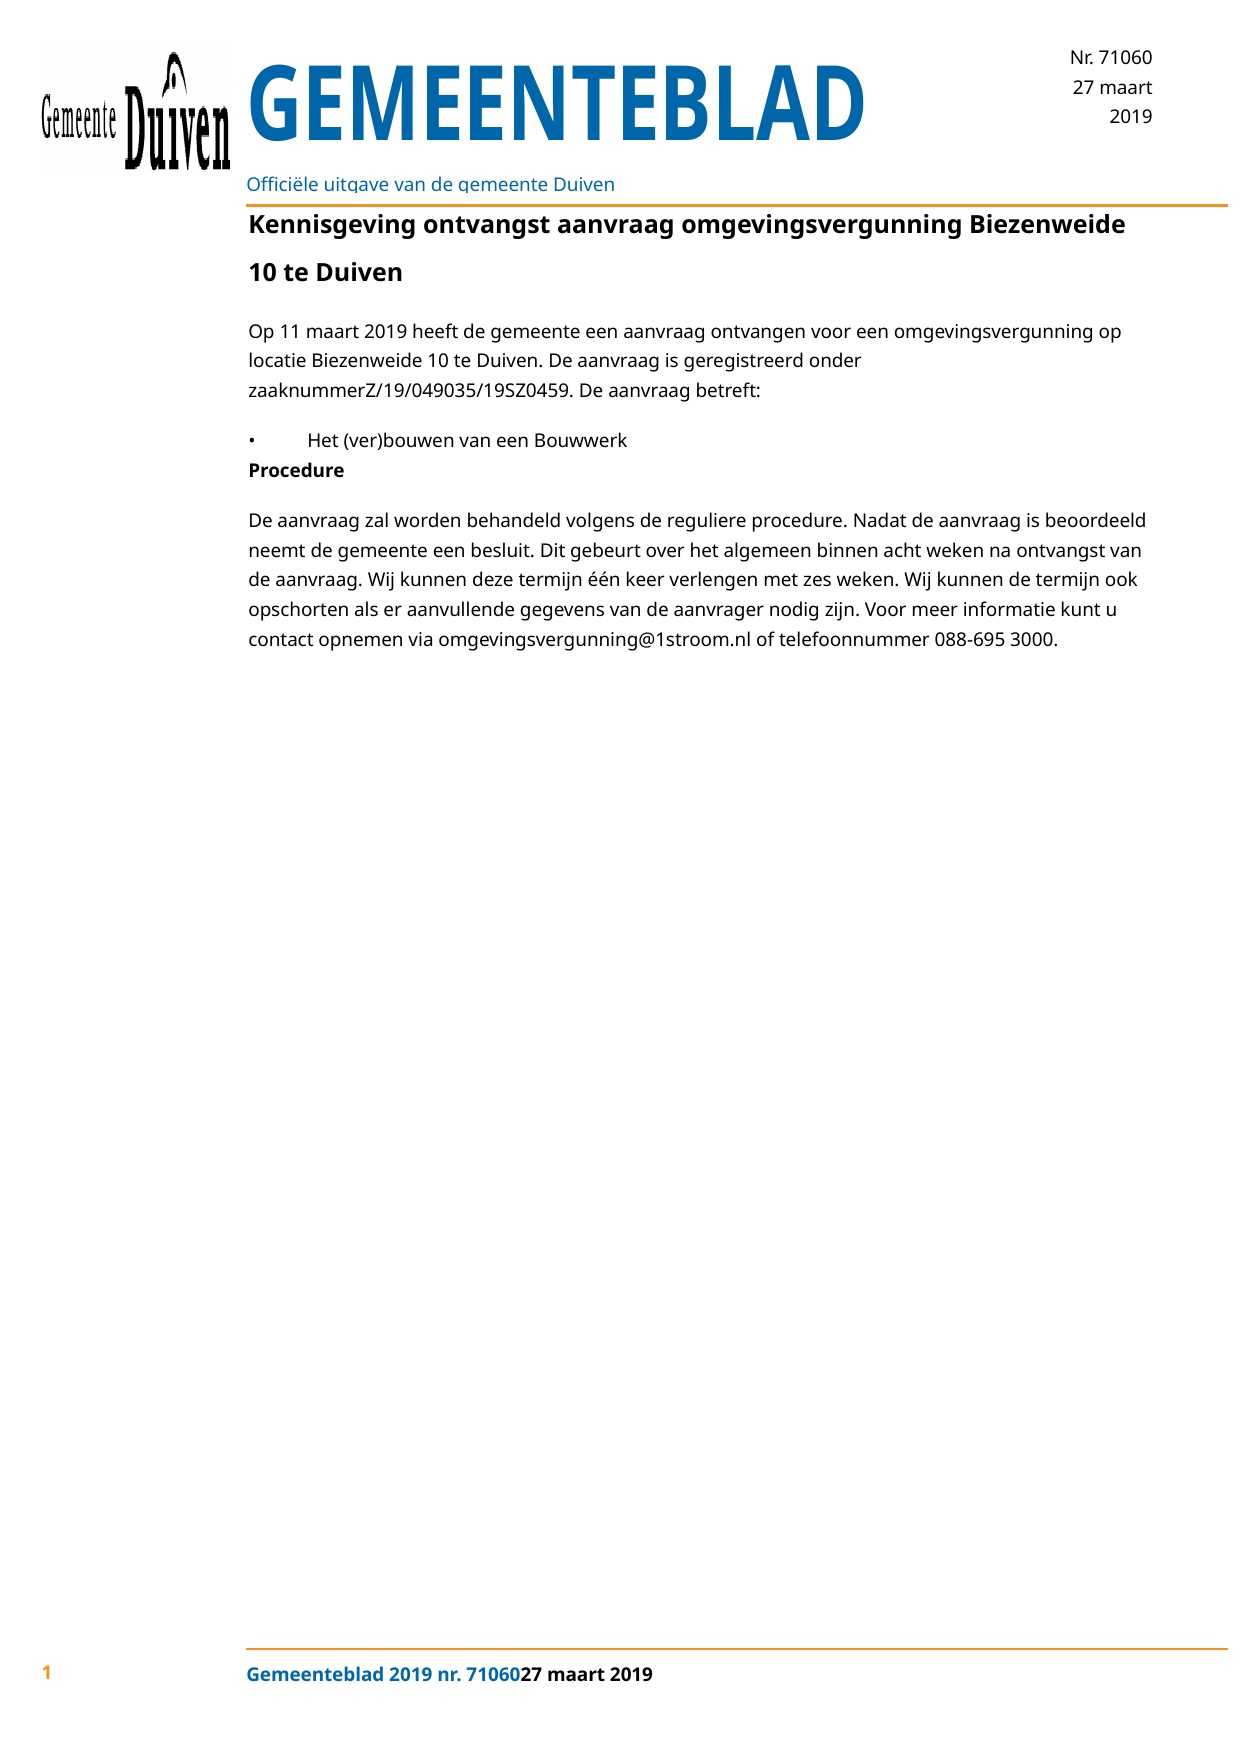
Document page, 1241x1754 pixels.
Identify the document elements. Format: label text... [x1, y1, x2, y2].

picture [41, 47, 231, 172]
list Het (ver)bouwen van een Bouwwerk [248, 427, 1152, 453]
text Op 11 maart 2019 heeft de gemeente een aanvraag ontvangen voor een omgevingsvergunning op locatie Biezenweide 10 te Duiven. De aanvraag is geregistreerd onder zaaknummerZ/19/049035/19SZ0459. De aanvraag betreft: [248, 318, 1152, 403]
text Kennisgeving ontvangst aanvraag omgevingsvergunning Biezenweide 10 te Duiven [248, 207, 1152, 288]
text De aanvraag zal worden behandeld volgens de reguliere procedure. Nadat de aanvraag is beoordeeld neemt de gemeente een besluit. Dit gebeurt over het algemeen binnen acht weken na ontvangst van de aanvraag. Wij kunnen deze termijn één keer verlengen met zes weken. Wij kunnen de termijn ook opschorten als er aanvullende gegevens van de aanvrager nodig zijn. Voor meer informatie kunt u contact opnemen via omgevingsvergunning@1stroom.nl of telefoonnummer 088-695 3000. [248, 507, 1152, 652]
text Procedure [248, 457, 1152, 483]
